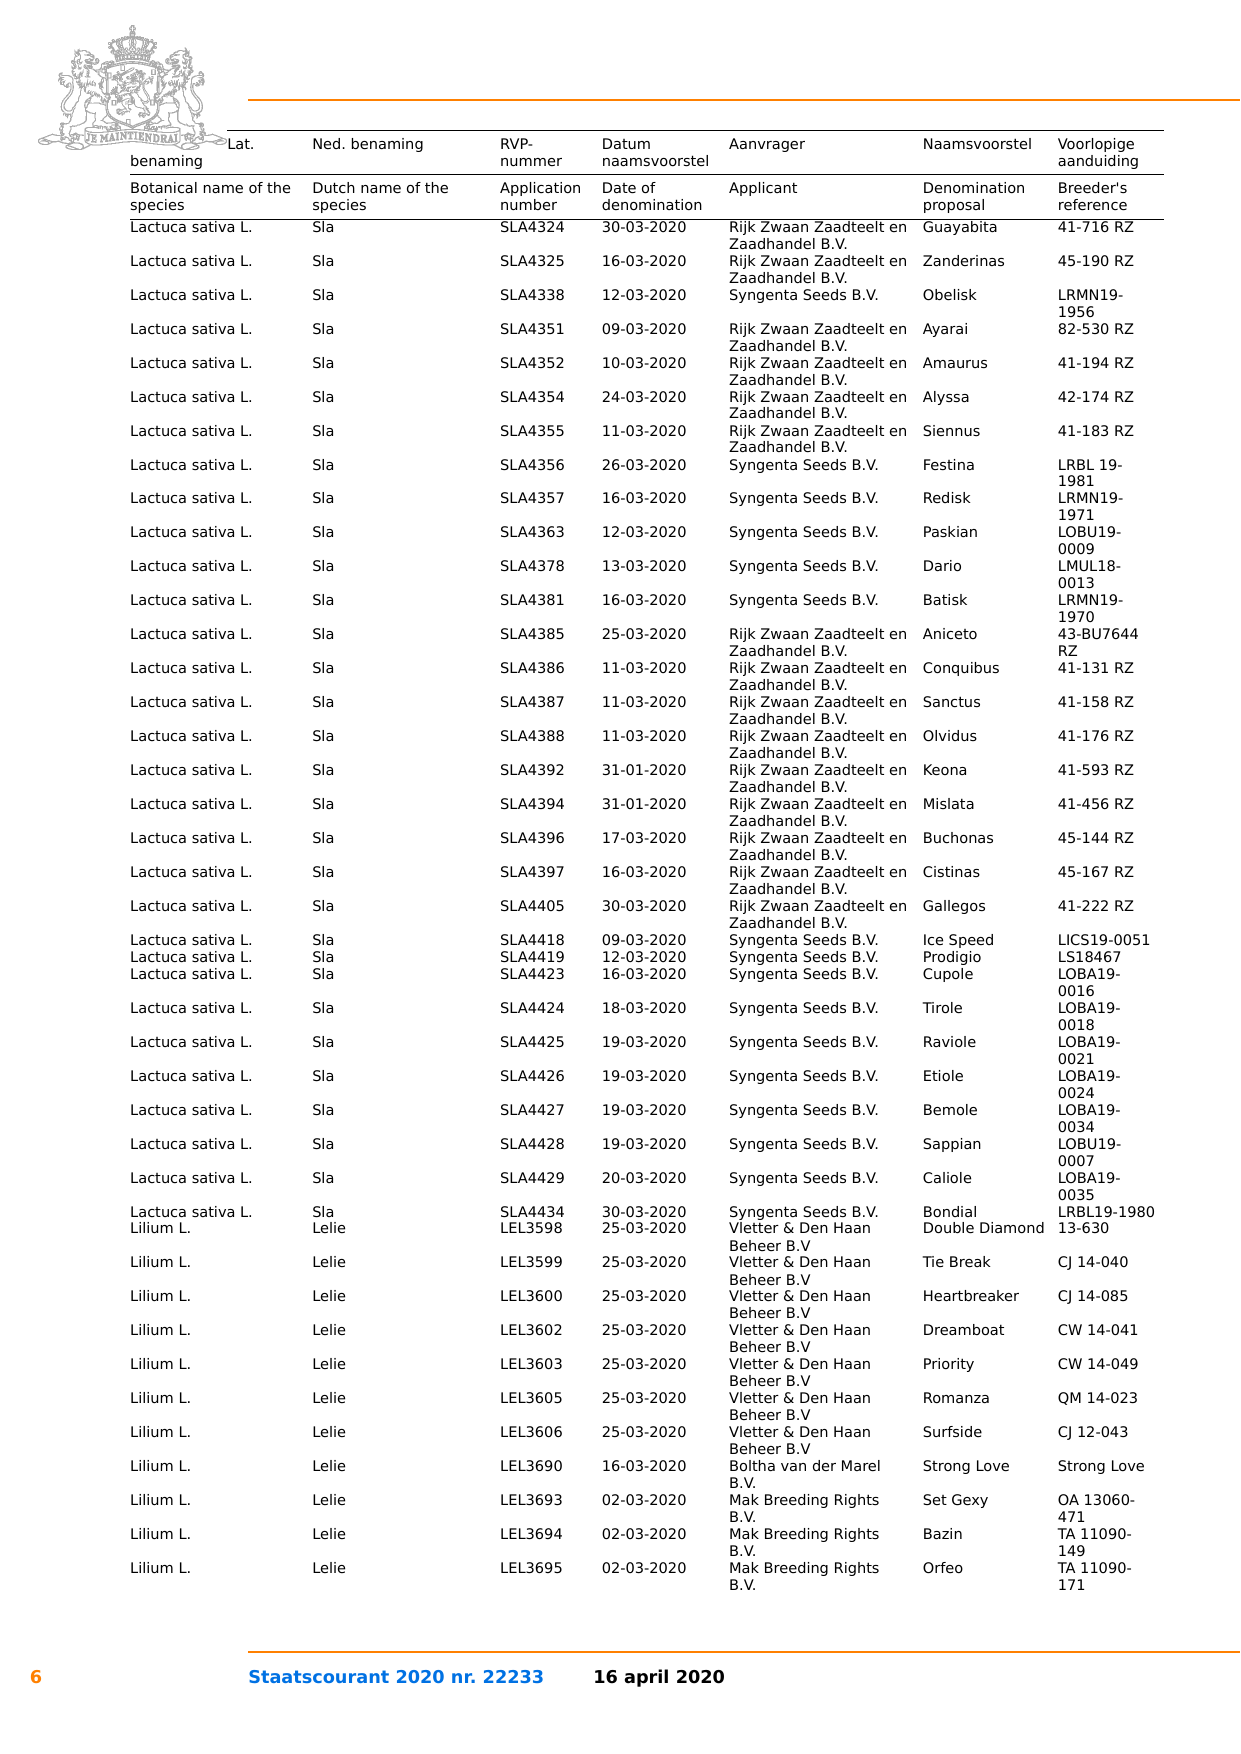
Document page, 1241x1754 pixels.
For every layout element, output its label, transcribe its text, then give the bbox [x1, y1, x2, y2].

table_cell 30-03-2020 [596, 898, 723, 932]
table_cell 19-03-2020 [596, 1068, 723, 1102]
table_cell Conquibus [917, 660, 1052, 694]
table_cell Zanderinas [917, 253, 1052, 287]
table_cell Surfside [917, 1424, 1052, 1458]
table_cell LOBA19-0034 [1052, 1102, 1163, 1136]
table_cell Lactuca sativa L. [130, 1204, 306, 1220]
table_cell Sla [306, 389, 494, 422]
table_cell Botanical name of the species [130, 175, 306, 219]
table_cell Rijk Zwaan Zaadteelt en Zaadhandel B.V. [723, 626, 917, 660]
table_cell LRBL19-1980 [1052, 1204, 1163, 1220]
table_cell 25-03-2020 [596, 1254, 723, 1288]
table_cell LEL3599 [494, 1254, 596, 1288]
table_cell LEL3602 [494, 1322, 596, 1356]
table_cell SLA4426 [494, 1068, 596, 1102]
table_cell Lelie [306, 1526, 494, 1560]
table_cell LOBA19-0024 [1052, 1068, 1163, 1102]
table_cell Heartbreaker [917, 1288, 1052, 1322]
table_cell LEL3694 [494, 1526, 596, 1560]
table_cell Sla [306, 949, 494, 966]
table_cell LMUL18-0013 [1052, 558, 1163, 592]
table_cell Denomination proposal [917, 175, 1052, 219]
table_cell Cupole [917, 966, 1052, 1000]
table_cell LICS19-0051 [1052, 932, 1163, 949]
table_cell SLA4356 [494, 456, 596, 490]
table_cell SLA4378 [494, 558, 596, 592]
table_cell Sla [306, 423, 494, 456]
table_cell 16-03-2020 [596, 966, 723, 1000]
table_cell Lilium L. [130, 1492, 306, 1526]
table_cell Rijk Zwaan Zaadteelt en Zaadhandel B.V. [723, 253, 917, 287]
table_cell Syngenta Seeds B.V. [723, 1102, 917, 1136]
table_cell LOBA19-0018 [1052, 1000, 1163, 1034]
table_cell SLA4394 [494, 796, 596, 830]
table_cell Sla [306, 762, 494, 796]
table_cell Sla [306, 253, 494, 287]
table_cell SLA4385 [494, 626, 596, 660]
table_cell Lelie [306, 1492, 494, 1526]
table_cell Rijk Zwaan Zaadteelt en Zaadhandel B.V. [723, 694, 917, 728]
table_cell 16-03-2020 [596, 864, 723, 898]
table_cell Application number [494, 175, 596, 219]
table_cell Sla [306, 287, 494, 321]
table_cell Syngenta Seeds B.V. [723, 558, 917, 592]
table_header Voorlopige aanduiding [1052, 131, 1163, 174]
table_cell Lelie [306, 1322, 494, 1356]
table_cell Vletter & Den Haan Beheer B.V [723, 1424, 917, 1458]
table_cell SLA4381 [494, 592, 596, 626]
table_cell LOBU19-0009 [1052, 524, 1163, 558]
table_cell Sla [306, 355, 494, 388]
table_cell SLA4392 [494, 762, 596, 796]
table_cell Vletter & Den Haan Beheer B.V [723, 1322, 917, 1356]
table_cell Syngenta Seeds B.V. [723, 1204, 917, 1220]
table_cell Buchonas [917, 830, 1052, 864]
table_cell Dreamboat [917, 1322, 1052, 1356]
table_cell Syngenta Seeds B.V. [723, 932, 917, 949]
table_cell Obelisk [917, 287, 1052, 321]
table_cell Lactuca sativa L. [130, 762, 306, 796]
table_cell LRMN19-1971 [1052, 490, 1163, 524]
picture [38, 25, 227, 150]
table_cell 12-03-2020 [596, 949, 723, 966]
table_cell Syngenta Seeds B.V. [723, 1000, 917, 1034]
table_cell Lilium L. [130, 1390, 306, 1424]
table_cell Applicant [723, 175, 917, 219]
table_cell LOBA19-0035 [1052, 1170, 1163, 1203]
table_cell Lactuca sativa L. [130, 932, 306, 949]
table_cell Lactuca sativa L. [130, 490, 306, 524]
table_cell Lactuca sativa L. [130, 728, 306, 762]
table_cell 16-03-2020 [596, 592, 723, 626]
table_cell Boltha van der Marel B.V. [723, 1458, 917, 1492]
table_cell 13-630 [1052, 1220, 1163, 1254]
table_cell TA 11090-149 [1052, 1526, 1163, 1560]
table_cell Lactuca sativa L. [130, 321, 306, 354]
table_cell 25-03-2020 [596, 1424, 723, 1458]
table_cell 10-03-2020 [596, 355, 723, 388]
table_cell Lactuca sativa L. [130, 830, 306, 864]
table_cell Mak Breeding Rights B.V. [723, 1492, 917, 1526]
table_cell LEL3600 [494, 1288, 596, 1322]
table_cell Rijk Zwaan Zaadteelt en Zaadhandel B.V. [723, 423, 917, 456]
table_cell Tie Break [917, 1254, 1052, 1288]
table_cell 31-01-2020 [596, 796, 723, 830]
table_cell SLA4357 [494, 490, 596, 524]
table_cell Rijk Zwaan Zaadteelt en Zaadhandel B.V. [723, 864, 917, 898]
table_cell LS18467 [1052, 949, 1163, 966]
table_cell Batisk [917, 592, 1052, 626]
table_cell Lactuca sativa L. [130, 1000, 306, 1034]
table_cell 12-03-2020 [596, 524, 723, 558]
table_cell Dario [917, 558, 1052, 592]
table_cell 41-456 RZ [1052, 796, 1163, 830]
table_cell 45-190 RZ [1052, 253, 1163, 287]
table_cell 11-03-2020 [596, 423, 723, 456]
table_cell SLA4434 [494, 1204, 596, 1220]
table_cell 20-03-2020 [596, 1170, 723, 1203]
table_cell LRBL 19-1981 [1052, 456, 1163, 490]
table_cell TA 11090-171 [1052, 1560, 1163, 1594]
table_cell Sla [306, 1170, 494, 1203]
table_cell Sla [306, 796, 494, 830]
table_cell Strong Love [917, 1458, 1052, 1492]
table_header RVP-nummer [494, 131, 596, 174]
table_cell LRMN19-1956 [1052, 287, 1163, 321]
table_cell SLA4338 [494, 287, 596, 321]
table_cell SLA4355 [494, 423, 596, 456]
table_cell Lactuca sativa L. [130, 558, 306, 592]
table_cell SLA4425 [494, 1034, 596, 1068]
table_cell Aniceto [917, 626, 1052, 660]
table_cell 13-03-2020 [596, 558, 723, 592]
table_cell Sla [306, 660, 494, 694]
table_cell Vletter & Den Haan Beheer B.V [723, 1390, 917, 1424]
table_cell LRMN19-1970 [1052, 592, 1163, 626]
table_cell SLA4388 [494, 728, 596, 762]
table_cell 18-03-2020 [596, 1000, 723, 1034]
table_cell Lactuca sativa L. [130, 1034, 306, 1068]
table_cell Sla [306, 456, 494, 490]
table_cell Lactuca sativa L. [130, 796, 306, 830]
table_cell 26-03-2020 [596, 456, 723, 490]
table_cell Vletter & Den Haan Beheer B.V [723, 1288, 917, 1322]
table_cell Sla [306, 830, 494, 864]
table_cell Rijk Zwaan Zaadteelt en Zaadhandel B.V. [723, 830, 917, 864]
table_header Aanvrager [723, 131, 917, 174]
table_cell Rijk Zwaan Zaadteelt en Zaadhandel B.V. [723, 796, 917, 830]
table_cell Paskian [917, 524, 1052, 558]
table_cell 11-03-2020 [596, 694, 723, 728]
table_cell Lactuca sativa L. [130, 1068, 306, 1102]
table_cell Lactuca sativa L. [130, 1136, 306, 1169]
table_cell Breeder's reference [1052, 175, 1163, 219]
table_cell SLA4352 [494, 355, 596, 388]
table_cell 25-03-2020 [596, 1356, 723, 1390]
table_cell Lilium L. [130, 1356, 306, 1390]
table_cell Set Gexy [917, 1492, 1052, 1526]
table_cell LEL3603 [494, 1356, 596, 1390]
table_cell SLA4325 [494, 253, 596, 287]
table_cell 11-03-2020 [596, 728, 723, 762]
table_cell 42-174 RZ [1052, 389, 1163, 422]
table_cell 09-03-2020 [596, 932, 723, 949]
table_cell Keona [917, 762, 1052, 796]
table_cell Caliole [917, 1170, 1052, 1203]
table_cell Prodigio [917, 949, 1052, 966]
table_cell SLA4428 [494, 1136, 596, 1169]
table_cell Guayabita [917, 220, 1052, 253]
table_cell SLA4423 [494, 966, 596, 1000]
table_cell 19-03-2020 [596, 1034, 723, 1068]
table_cell Ayarai [917, 321, 1052, 354]
table_cell Gallegos [917, 898, 1052, 932]
table_cell Sla [306, 524, 494, 558]
table_cell CW 14-041 [1052, 1322, 1163, 1356]
table_cell 30-03-2020 [596, 1204, 723, 1220]
table_cell Sla [306, 1034, 494, 1068]
table_cell Syngenta Seeds B.V. [723, 1068, 917, 1102]
table_cell 43-BU7644 RZ [1052, 626, 1163, 660]
table_cell Syngenta Seeds B.V. [723, 490, 917, 524]
table_header Datum naamsvoorstel [596, 131, 723, 174]
table_cell Lactuca sativa L. [130, 592, 306, 626]
table_cell 41-158 RZ [1052, 694, 1163, 728]
table_cell SLA4424 [494, 1000, 596, 1034]
table_cell 19-03-2020 [596, 1102, 723, 1136]
table_cell Priority [917, 1356, 1052, 1390]
table_cell Rijk Zwaan Zaadteelt en Zaadhandel B.V. [723, 355, 917, 388]
table_cell Sla [306, 864, 494, 898]
table_cell Lelie [306, 1390, 494, 1424]
table_cell 16-03-2020 [596, 490, 723, 524]
table_cell Lactuca sativa L. [130, 1170, 306, 1203]
table_cell Alyssa [917, 389, 1052, 422]
table_cell SLA4429 [494, 1170, 596, 1203]
table_cell LEL3606 [494, 1424, 596, 1458]
table_cell 25-03-2020 [596, 626, 723, 660]
table_cell Lactuca sativa L. [130, 949, 306, 966]
table_cell 02-03-2020 [596, 1492, 723, 1526]
table_cell 25-03-2020 [596, 1220, 723, 1254]
table_cell QM 14-023 [1052, 1390, 1163, 1424]
table_cell Rijk Zwaan Zaadteelt en Zaadhandel B.V. [723, 762, 917, 796]
table_cell 41-593 RZ [1052, 762, 1163, 796]
table_cell Lactuca sativa L. [130, 864, 306, 898]
table_cell LOBU19-0007 [1052, 1136, 1163, 1169]
table_cell Lelie [306, 1288, 494, 1322]
table_cell Rijk Zwaan Zaadteelt en Zaadhandel B.V. [723, 389, 917, 422]
table_cell Sla [306, 728, 494, 762]
table_cell SLA4419 [494, 949, 596, 966]
table_cell Sla [306, 1136, 494, 1169]
table_cell 41-131 RZ [1052, 660, 1163, 694]
table_cell Mak Breeding Rights B.V. [723, 1560, 917, 1594]
table_cell 17-03-2020 [596, 830, 723, 864]
table_cell Festina [917, 456, 1052, 490]
table_cell OA 13060-471 [1052, 1492, 1163, 1526]
table_cell Lilium L. [130, 1458, 306, 1492]
table_cell SLA4405 [494, 898, 596, 932]
table_cell Lilium L. [130, 1526, 306, 1560]
table_cell 45-144 RZ [1052, 830, 1163, 864]
table_cell Bazin [917, 1526, 1052, 1560]
table_cell LOBA19-0016 [1052, 966, 1163, 1000]
table_cell 41-183 RZ [1052, 423, 1163, 456]
table_cell Lilium L. [130, 1254, 306, 1288]
table_cell Lactuca sativa L. [130, 1102, 306, 1136]
table_cell Lelie [306, 1560, 494, 1594]
table_cell Syngenta Seeds B.V. [723, 456, 917, 490]
table_cell SLA4351 [494, 321, 596, 354]
table_cell Syngenta Seeds B.V. [723, 1136, 917, 1169]
table_cell 02-03-2020 [596, 1560, 723, 1594]
table_cell 19-03-2020 [596, 1136, 723, 1169]
table_cell Rijk Zwaan Zaadteelt en Zaadhandel B.V. [723, 898, 917, 932]
table_cell Sla [306, 966, 494, 1000]
table_cell 02-03-2020 [596, 1526, 723, 1560]
table_header Ned. benaming [306, 131, 494, 174]
table_cell 12-03-2020 [596, 287, 723, 321]
table_cell Lactuca sativa L. [130, 524, 306, 558]
table_cell 41-222 RZ [1052, 898, 1163, 932]
table_cell Sla [306, 321, 494, 354]
table_cell Syngenta Seeds B.V. [723, 949, 917, 966]
table_cell Lactuca sativa L. [130, 423, 306, 456]
table_cell 09-03-2020 [596, 321, 723, 354]
table_cell 31-01-2020 [596, 762, 723, 796]
table_cell Lilium L. [130, 1560, 306, 1594]
table_cell Lactuca sativa L. [130, 456, 306, 490]
table_cell Syngenta Seeds B.V. [723, 1170, 917, 1203]
table_cell Lactuca sativa L. [130, 626, 306, 660]
table_cell SLA4427 [494, 1102, 596, 1136]
table_cell Strong Love [1052, 1458, 1163, 1492]
table_cell Siennus [917, 423, 1052, 456]
table_cell Sappian [917, 1136, 1052, 1169]
table_cell Lactuca sativa L. [130, 355, 306, 388]
table_cell LEL3690 [494, 1458, 596, 1492]
table_cell Sla [306, 932, 494, 949]
table_cell Date of denomination [596, 175, 723, 219]
table_cell Vletter & Den Haan Beheer B.V [723, 1356, 917, 1390]
table_cell Lactuca sativa L. [130, 660, 306, 694]
table_cell Sla [306, 1102, 494, 1136]
table_header Lat. benaming [130, 131, 306, 174]
table_cell Redisk [917, 490, 1052, 524]
table_cell Lelie [306, 1424, 494, 1458]
table_cell Lactuca sativa L. [130, 694, 306, 728]
table_cell Romanza [917, 1390, 1052, 1424]
table_cell CW 14-049 [1052, 1356, 1163, 1390]
table_cell Sla [306, 626, 494, 660]
table_cell Mislata [917, 796, 1052, 830]
table_cell CJ 12-043 [1052, 1424, 1163, 1458]
table_cell Etiole [917, 1068, 1052, 1102]
table_cell Rijk Zwaan Zaadteelt en Zaadhandel B.V. [723, 220, 917, 253]
table_cell 25-03-2020 [596, 1288, 723, 1322]
table_cell Lelie [306, 1254, 494, 1288]
table_cell LEL3605 [494, 1390, 596, 1424]
table_cell Lilium L. [130, 1220, 306, 1254]
table_cell Sanctus [917, 694, 1052, 728]
table_cell Syngenta Seeds B.V. [723, 592, 917, 626]
table_cell 16-03-2020 [596, 1458, 723, 1492]
table_cell Rijk Zwaan Zaadteelt en Zaadhandel B.V. [723, 728, 917, 762]
table_cell Sla [306, 558, 494, 592]
table_cell Mak Breeding Rights B.V. [723, 1526, 917, 1560]
table_cell Sla [306, 220, 494, 253]
table_cell 45-167 RZ [1052, 864, 1163, 898]
table_cell Olvidus [917, 728, 1052, 762]
table_cell SLA4324 [494, 220, 596, 253]
table_cell Raviole [917, 1034, 1052, 1068]
table_cell Syngenta Seeds B.V. [723, 524, 917, 558]
table_cell Lelie [306, 1220, 494, 1254]
table_cell SLA4386 [494, 660, 596, 694]
table_header Naamsvoorstel [917, 131, 1052, 174]
table_cell Lactuca sativa L. [130, 287, 306, 321]
table_cell Orfeo [917, 1560, 1052, 1594]
table_cell Amaurus [917, 355, 1052, 388]
table_cell 82-530 RZ [1052, 321, 1163, 354]
table_cell LEL3598 [494, 1220, 596, 1254]
table_cell 41-176 RZ [1052, 728, 1163, 762]
table_cell Sla [306, 898, 494, 932]
table_cell Lilium L. [130, 1322, 306, 1356]
table_cell Sla [306, 490, 494, 524]
table_cell Sla [306, 1068, 494, 1102]
table_cell 25-03-2020 [596, 1390, 723, 1424]
table_cell Cistinas [917, 864, 1052, 898]
table_cell Rijk Zwaan Zaadteelt en Zaadhandel B.V. [723, 321, 917, 354]
table_cell SLA4396 [494, 830, 596, 864]
table_cell Lilium L. [130, 1288, 306, 1322]
table_cell 25-03-2020 [596, 1322, 723, 1356]
table_cell Sla [306, 1000, 494, 1034]
table_cell SLA4354 [494, 389, 596, 422]
table_cell Vletter & Den Haan Beheer B.V [723, 1220, 917, 1254]
table_cell Double Diamond [917, 1220, 1052, 1254]
table_cell Bemole [917, 1102, 1052, 1136]
table_cell Lactuca sativa L. [130, 898, 306, 932]
table_cell Rijk Zwaan Zaadteelt en Zaadhandel B.V. [723, 660, 917, 694]
table_cell CJ 14-040 [1052, 1254, 1163, 1288]
table_cell Lactuca sativa L. [130, 220, 306, 253]
table_cell SLA4363 [494, 524, 596, 558]
table_cell LEL3695 [494, 1560, 596, 1594]
table_cell Lelie [306, 1356, 494, 1390]
table_cell 24-03-2020 [596, 389, 723, 422]
table_cell 41-716 RZ [1052, 220, 1163, 253]
table_cell Sla [306, 1204, 494, 1220]
table_cell CJ 14-085 [1052, 1288, 1163, 1322]
table_cell Vletter & Den Haan Beheer B.V [723, 1254, 917, 1288]
table_cell Sla [306, 592, 494, 626]
table_cell SLA4397 [494, 864, 596, 898]
table_cell LEL3693 [494, 1492, 596, 1526]
table_cell Sla [306, 694, 494, 728]
table_cell 11-03-2020 [596, 660, 723, 694]
table_cell Lactuca sativa L. [130, 966, 306, 1000]
table_cell Syngenta Seeds B.V. [723, 1034, 917, 1068]
table_cell Lilium L. [130, 1424, 306, 1458]
table_cell 30-03-2020 [596, 220, 723, 253]
table_cell Lelie [306, 1458, 494, 1492]
table_cell Lactuca sativa L. [130, 253, 306, 287]
table_cell 41-194 RZ [1052, 355, 1163, 388]
table_cell Ice Speed [917, 932, 1052, 949]
table_cell LOBA19-0021 [1052, 1034, 1163, 1068]
table_cell Bondial [917, 1204, 1052, 1220]
table_cell Syngenta Seeds B.V. [723, 966, 917, 1000]
table_cell SLA4387 [494, 694, 596, 728]
table_cell Lactuca sativa L. [130, 389, 306, 422]
table_cell 16-03-2020 [596, 253, 723, 287]
table_cell Tirole [917, 1000, 1052, 1034]
table_cell SLA4418 [494, 932, 596, 949]
table_cell Syngenta Seeds B.V. [723, 287, 917, 321]
table_cell Dutch name of the species [306, 175, 494, 219]
